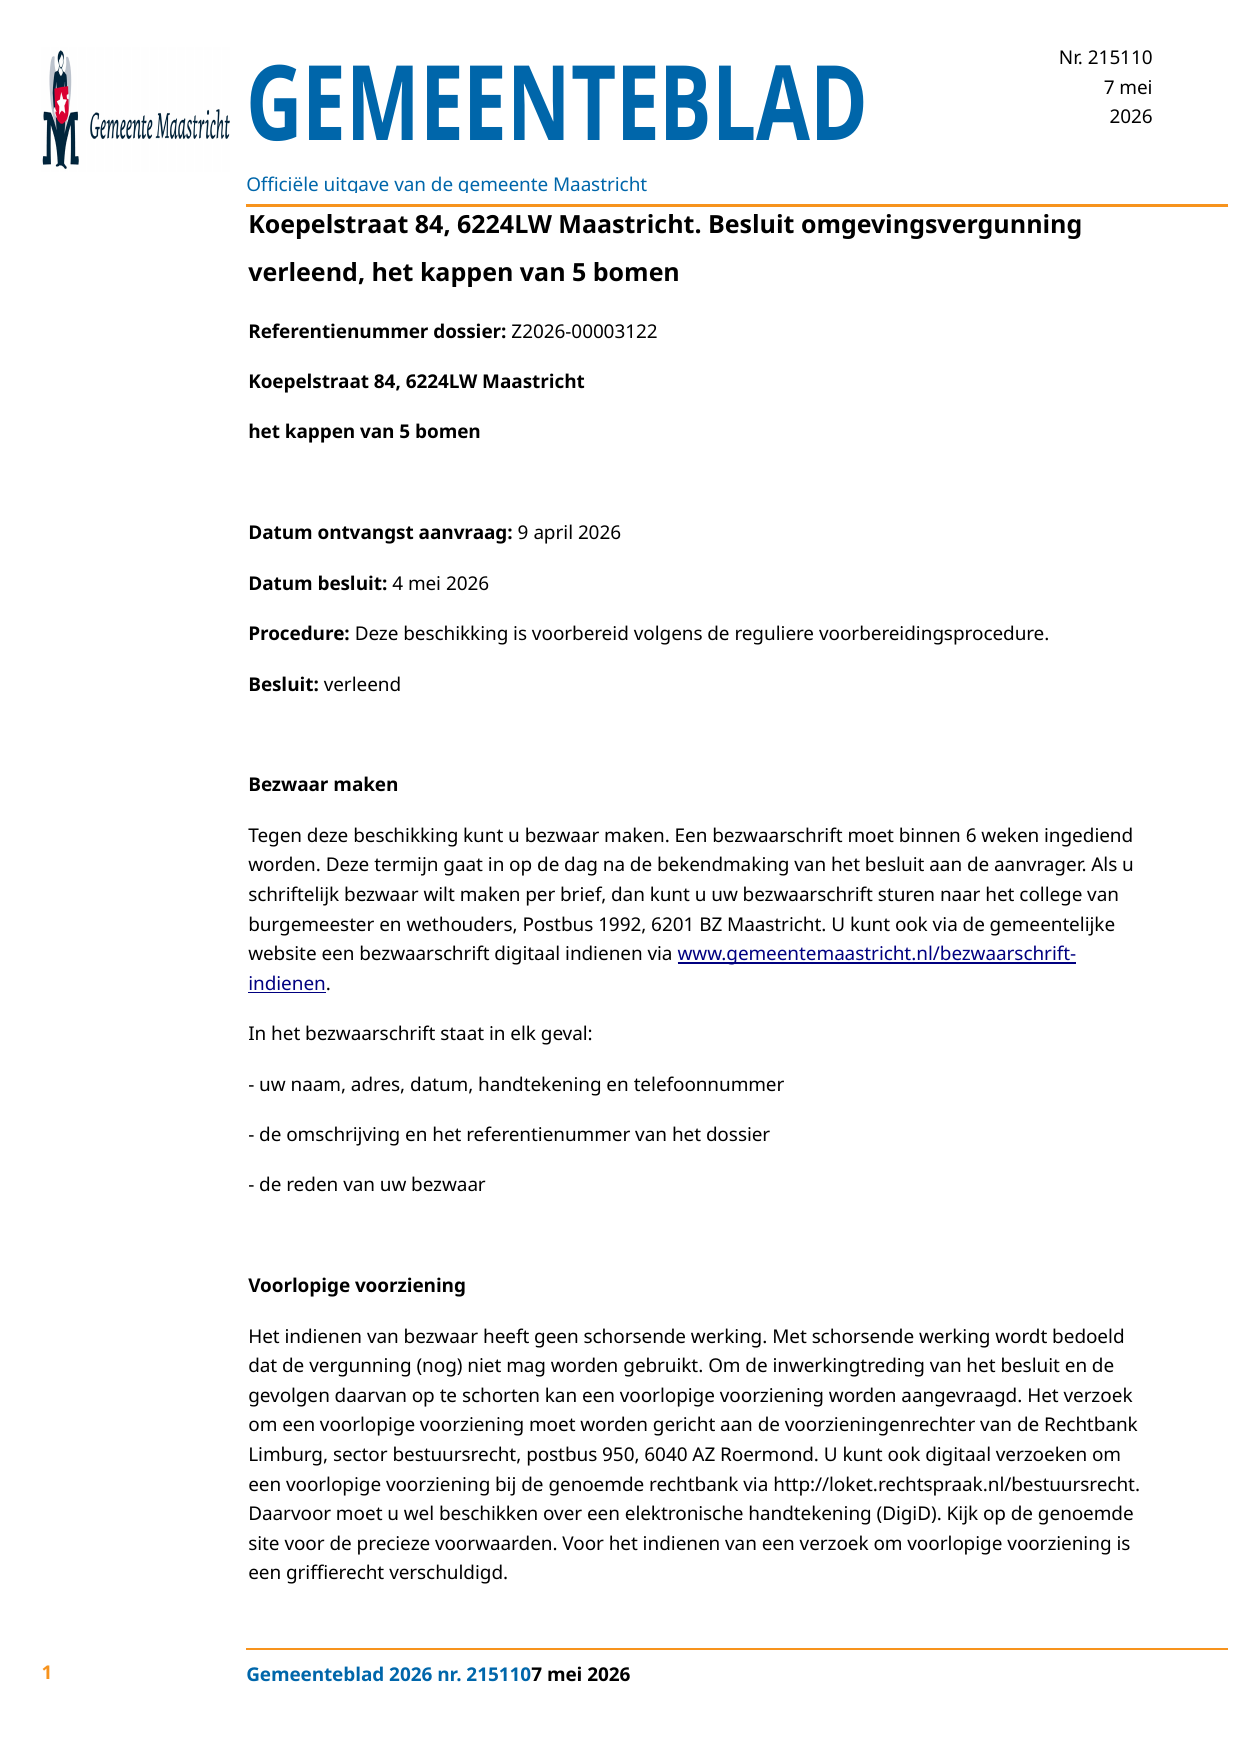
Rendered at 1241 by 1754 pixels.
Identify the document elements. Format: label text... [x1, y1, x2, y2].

text - de omschrijving en het referentienummer van het dossier [248, 1121, 1152, 1147]
text Referentienummer dossier: Z2026-00003122 [248, 318, 1152, 344]
text - uw naam, adres, datum, handtekening en telefoonnummer [248, 1071, 1152, 1097]
text Voorlopige voorziening [248, 1272, 1152, 1298]
text Bezwaar maken [248, 772, 1152, 797]
text Besluit: verleend [248, 671, 1152, 697]
text het kappen van 5 bomen [248, 419, 1152, 444]
text Koepelstraat 84, 6224LW Maastricht [248, 368, 1152, 394]
text Het indienen van bezwaar heeft geen schorsende werking. Met schorsende werking wordt bedoeld dat de vergunning (nog) niet mag worden gebruikt. Om de inwerkingtreding van het besluit en de gevolgen daarvan op te schorten kan een voorlopige voorziening worden aangevraagd. Het verzoek om een voorlopige voorziening moet worden gericht aan de voorzieningenrechter van de Rechtbank Limburg, sector bestuursrecht, postbus 950, 6040 AZ Roermond. U kunt ook digitaal verzoeken om een voorlopige voorziening bij de genoemde rechtbank via http://loket.rechtspraak.nl/bestuursrecht. Daarvoor moet u wel beschikken over een elektronische handtekening (DigiD). Kijk op de genoemde site voor de precieze voorwaarden. Voor het indienen van een verzoek om voorlopige voorziening is een griffierecht verschuldigd. [248, 1323, 1152, 1585]
text Tegen deze beschikking kunt u bezwaar maken. Een bezwaarschrift moet binnen 6 weken ingediend worden. Deze termijn gaat in op de dag na de bekendmaking van het besluit aan de aanvrager. Als u schriftelijk bezwaar wilt maken per brief, dan kunt u uw bezwaarschrift sturen naar het college van burgemeester en wethouders, Postbus 1992, 6201 BZ Maastricht. U kunt ook via de gemeentelijke website een bezwaarschrift digitaal indienen via www.gemeentemaastricht.nl/bezwaarschrift-indienen. [248, 822, 1152, 996]
picture [41, 47, 231, 172]
text Datum ontvangst aanvraag: 9 april 2026 [248, 519, 1152, 545]
text Datum besluit: 4 mei 2026 [248, 570, 1152, 596]
text Koepelstraat 84, 6224LW Maastricht. Besluit omgevingsvergunning verleend, het kappen van 5 bomen [248, 207, 1152, 288]
text - de reden van uw bezwaar [248, 1172, 1152, 1197]
text Procedure: Deze beschikking is voorbereid volgens de reguliere voorbereidingsprocedure. [248, 620, 1152, 646]
text In het bezwaarschrift staat in elk geval: [248, 1020, 1152, 1046]
